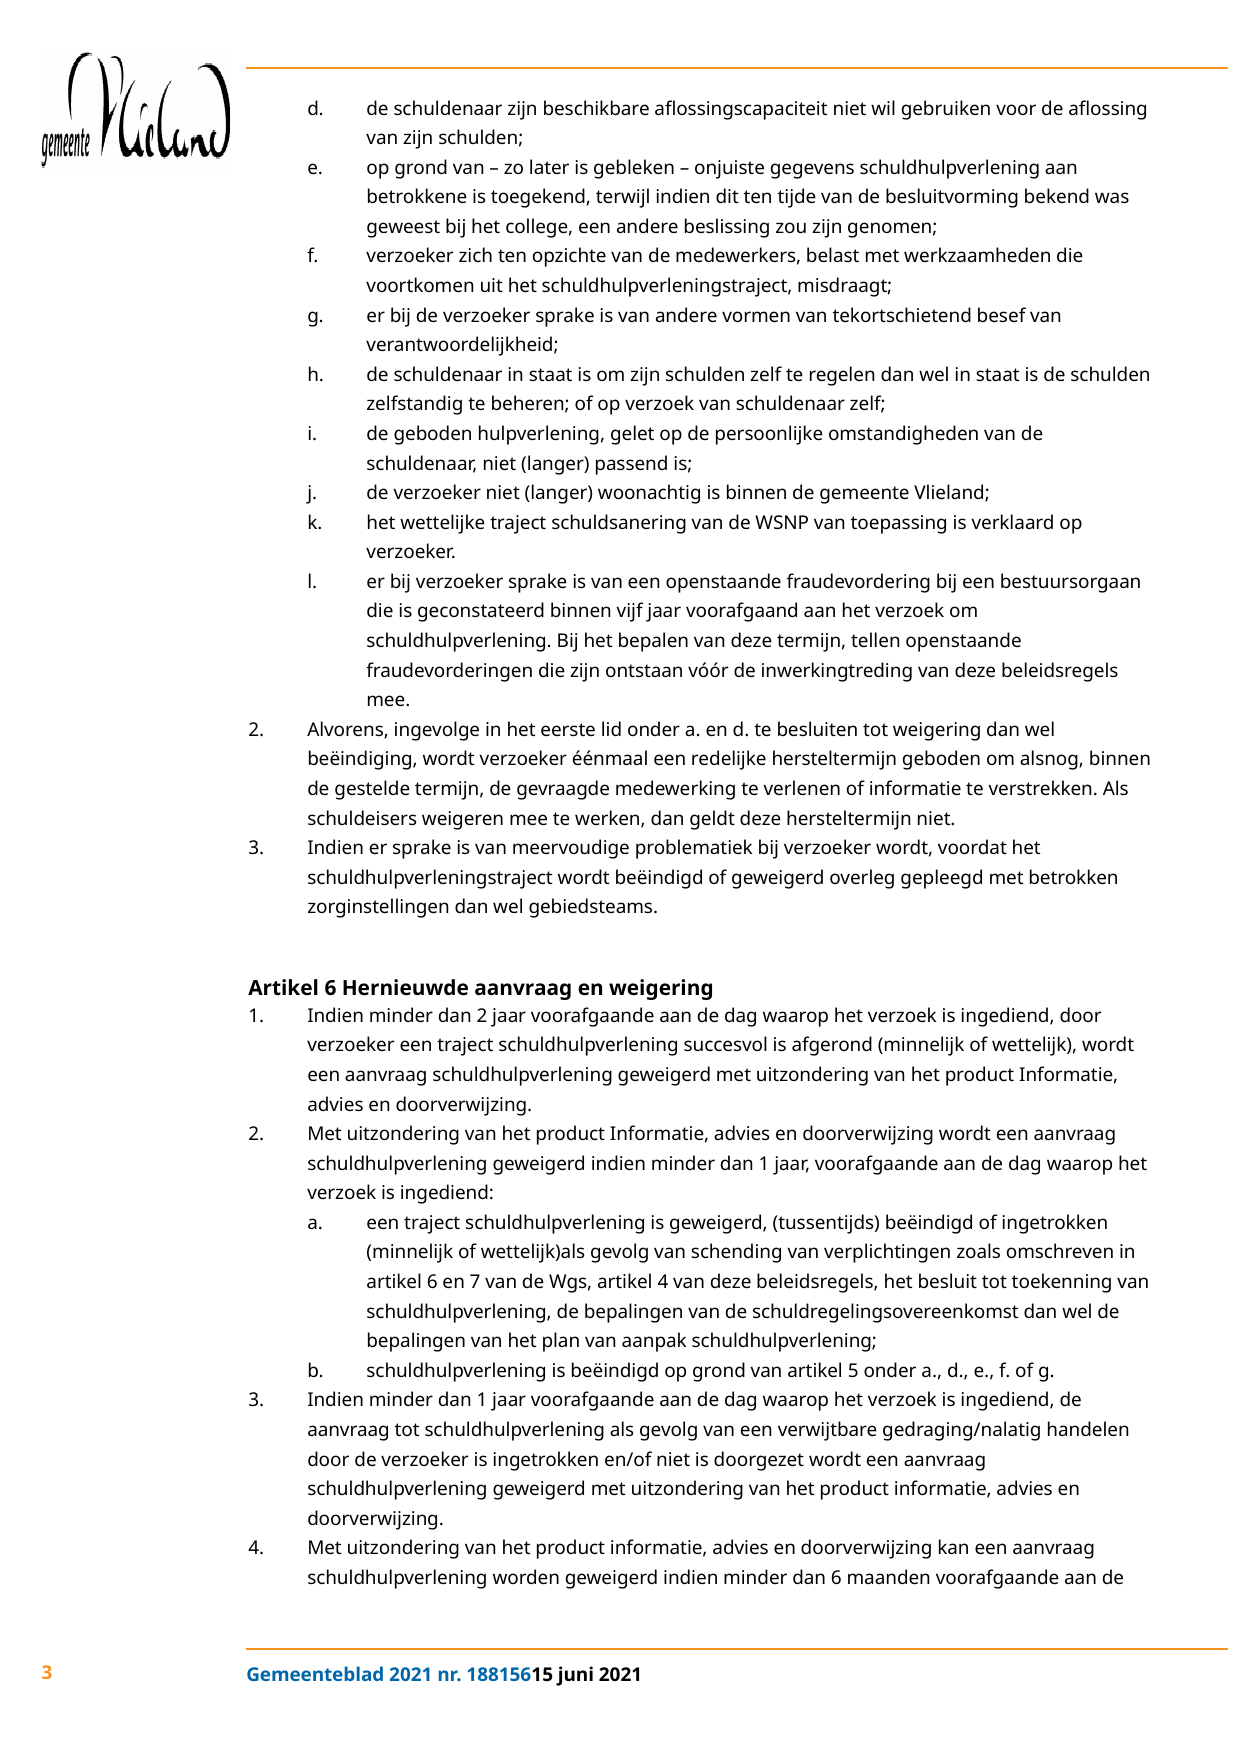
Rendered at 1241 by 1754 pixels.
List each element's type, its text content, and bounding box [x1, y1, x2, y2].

list er bij de verzoeker sprake is van andere vormen van tekortschietend besef van verantwoordelijkheid; [307, 302, 1152, 357]
list de geboden hulpverlening, gelet op de persoonlijke omstandigheden van de schuldenaar, niet (langer) passend is; [307, 420, 1152, 476]
list de schuldenaar in staat is om zijn schulden zelf te regelen dan wel in staat is de schulden zelfstandig te beheren; of op verzoek van schuldenaar zelf; [307, 361, 1152, 416]
list op grond van – zo later is gebleken – onjuiste gegevens schuldhulpverlening aan betrokkene is toegekend, terwijl indien dit ten tijde van de besluitvorming bekend was geweest bij het college, een andere beslissing zou zijn genomen; [307, 154, 1152, 239]
picture [41, 47, 231, 172]
list het wettelijke traject schuldsanering van de WSNP van toepassing is verklaard op verzoeker. [307, 509, 1152, 564]
list de verzoeker niet (langer) woonachtig is binnen de gemeente Vlieland; [307, 479, 1152, 505]
list Met uitzondering van het product informatie, advies en doorverwijzing kan een aanvraag schuldhulpverlening worden geweigerd indien minder dan 6 maanden voorafgaande aan de [248, 1534, 1152, 1590]
list Indien minder dan 2 jaar voorafgaande aan de dag waarop het verzoek is ingediend, door verzoeker een traject schuldhulpverlening succesvol is afgerond (minnelijk of wettelijk), wordt een aanvraag schuldhulpverlening geweigerd met uitzondering van het product Informatie, advies en doorverwijzing. [248, 1002, 1152, 1116]
list Alvorens, ingevolge in het eerste lid onder a. en d. te besluiten tot weigering dan wel beëindiging, wordt verzoeker éénmaal een redelijke hersteltermijn geboden om alsnog, binnen de gestelde termijn, de gevraagde medewerking te verlenen of informatie te verstrekken. Als schuldeisers weigeren mee te werken, dan geldt deze hersteltermijn niet. [248, 716, 1152, 831]
list er bij verzoeker sprake is van een openstaande fraudevordering bij een bestuursorgaan die is geconstateerd binnen vijf jaar voorafgaand aan het verzoek om schuldhulpverlening. Bij het bepalen van deze termijn, tellen openstaande fraudevorderingen die zijn ontstaan vóór de inwerkingtreding van deze beleidsregels mee. [307, 568, 1152, 712]
list schuldhulpverlening is beëindigd op grond van artikel 5 onder a., d., e., f. of g. [307, 1357, 1152, 1383]
list Indien er sprake is van meervoudige problematiek bij verzoeker wordt, voordat het schuldhulpverleningstraject wordt beëindigd of geweigerd overleg gepleegd met betrokken zorginstellingen dan wel gebiedsteams. [248, 834, 1152, 919]
text Artikel 6 Hernieuwde aanvraag en weigering [248, 973, 1152, 1002]
list Indien minder dan 1 jaar voorafgaande aan de dag waarop het verzoek is ingediend, de aanvraag tot schuldhulpverlening als gevolg van een verwijtbare gedraging/nalatig handelen door de verzoeker is ingetrokken en/of niet is doorgezet wordt een aanvraag schuldhulpverlening geweigerd met uitzondering van het product informatie, advies en doorverwijzing. [248, 1387, 1152, 1531]
list verzoeker zich ten opzichte van de medewerkers, belast met werkzaamheden die voortkomen uit het schuldhulpverleningstraject, misdraagt; [307, 243, 1152, 298]
list de schuldenaar zijn beschikbare aflossingscapaciteit niet wil gebruiken voor de aflossing van zijn schulden; [307, 95, 1152, 150]
list Met uitzondering van het product Informatie, advies en doorverwijzing wordt een aanvraag schuldhulpverlening geweigerd indien minder dan 1 jaar, voorafgaande aan de dag waarop het verzoek is ingediend: [248, 1120, 1152, 1205]
list een traject schuldhulpverlening is geweigerd, (tussentijds) beëindigd of ingetrokken (minnelijk of wettelijk)als gevolg van schending van verplichtingen zoals omschreven in artikel 6 en 7 van de Wgs, artikel 4 van deze beleidsregels, het besluit tot toekenning van schuldhulpverlening, de bepalingen van de schuldregelingsovereenkomst dan wel de bepalingen van het plan van aanpak schuldhulpverlening; [307, 1209, 1152, 1353]
